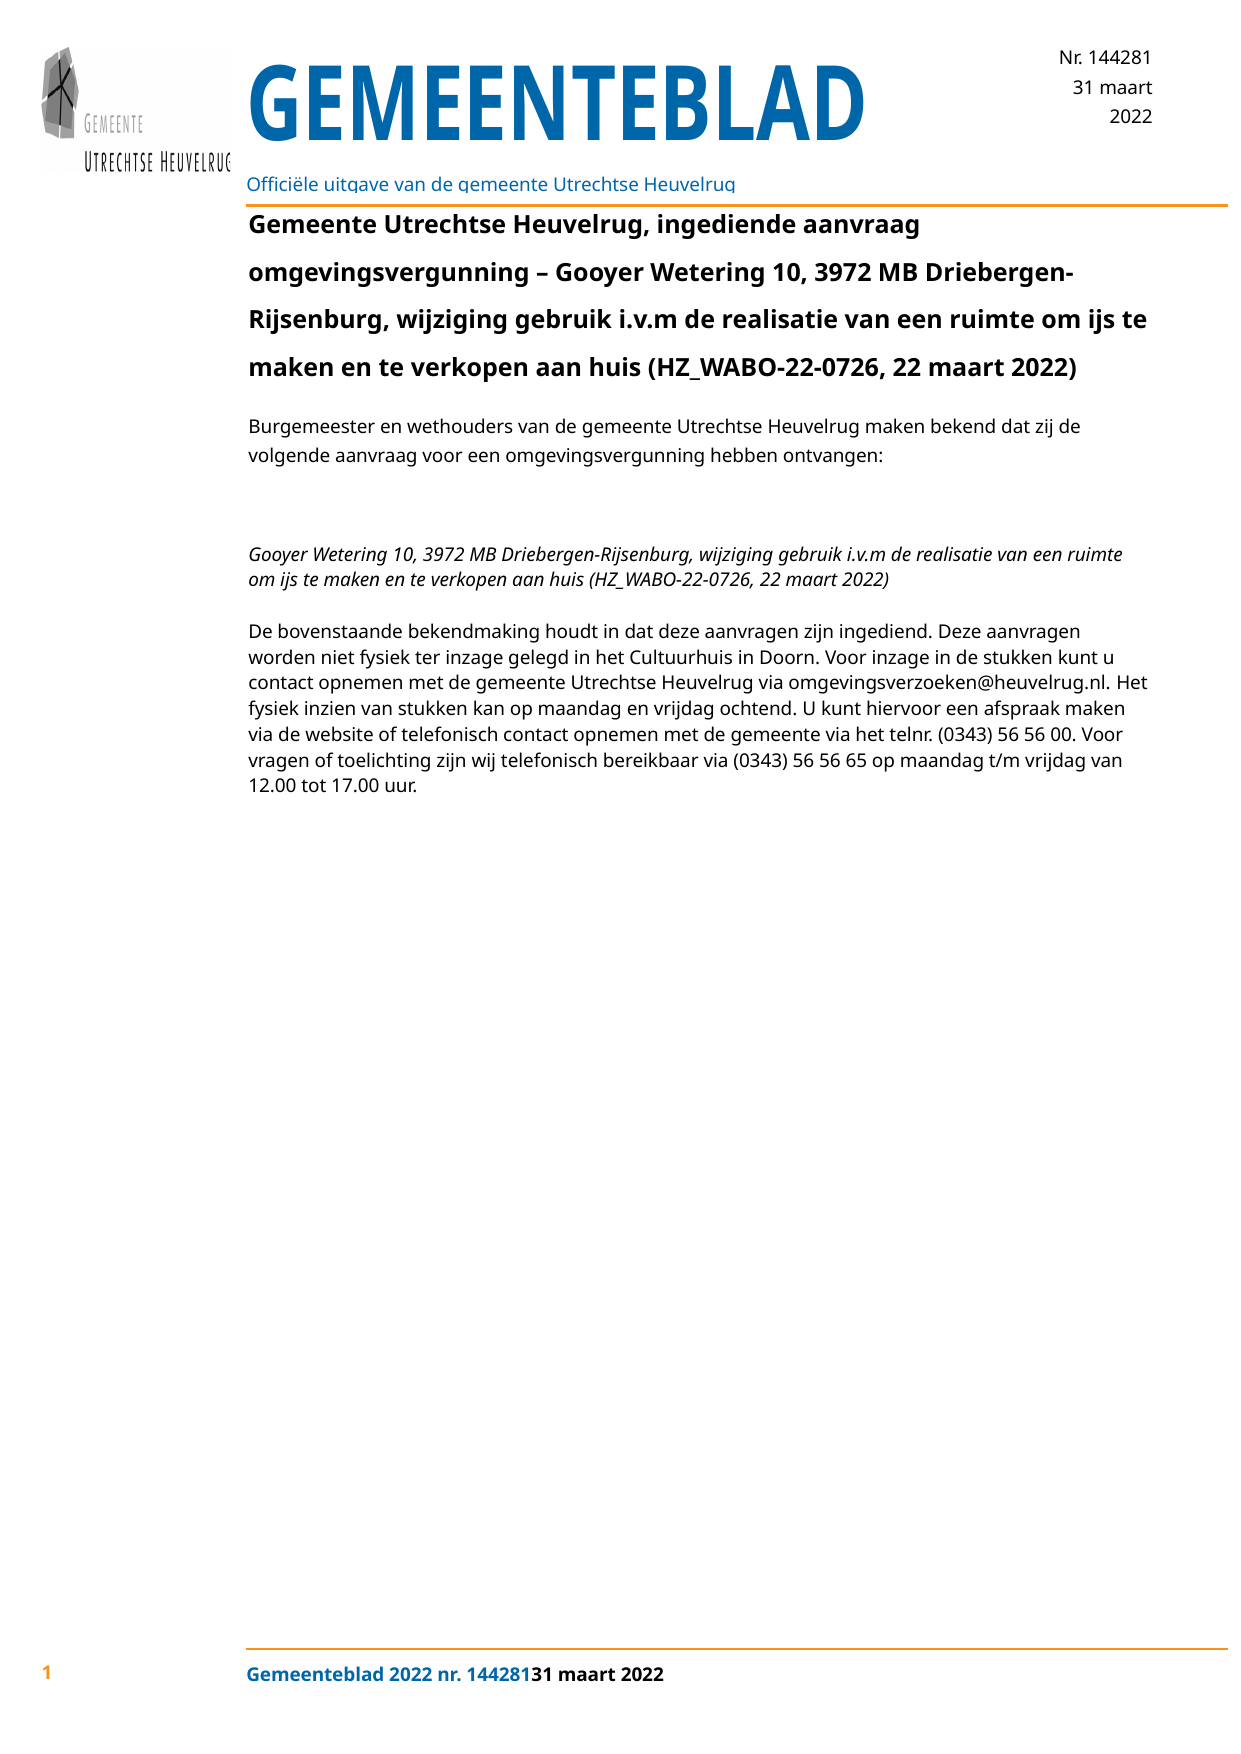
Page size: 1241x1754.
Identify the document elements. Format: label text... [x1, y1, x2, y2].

text Burgemeester en wethouders van de gemeente Utrechtse Heuvelrug maken bekend dat zij de volgende aanvraag voor een omgevingsvergunning hebben ontvangen: [248, 413, 1152, 468]
text Gemeente Utrechtse Heuvelrug, ingediende aanvraag omgevingsvergunning – Gooyer Wetering 10, 3972 MB Driebergen-Rijsenburg, wijziging gebruik i.v.m de realisatie van een ruimte om ijs te maken en te verkopen aan huis (HZ_WABO-22-0726, 22 maart 2022) [248, 207, 1152, 384]
text De bovenstaande bekendmaking houdt in dat deze aanvragen zijn ingediend. Deze aanvragen worden niet fysiek ter inzage gelegd in het Cultuurhuis in Doorn. Voor inzage in de stukken kunt u contact opnemen met de gemeente Utrechtse Heuvelrug via omgevingsverzoeken@heuvelrug.nl. Het fysiek inzien van stukken kan op maandag en vrijdag ochtend. U kunt hiervoor een afspraak maken via de website of telefonisch contact opnemen met de gemeente via het telnr. (0343) 56 56 00. Voor vragen of toelichting zijn wij telefonisch bereikbaar via (0343) 56 56 65 op maandag t/m vrijdag van 12.00 tot 17.00 uur. [248, 618, 1152, 798]
picture [41, 47, 231, 172]
text Gooyer Wetering 10, 3972 MB Driebergen-Rijsenburg, wijziging gebruik i.v.m de realisatie van een ruimte om ijs te maken en te verkopen aan huis (HZ_WABO-22-0726, 22 maart 2022) [248, 541, 1152, 592]
